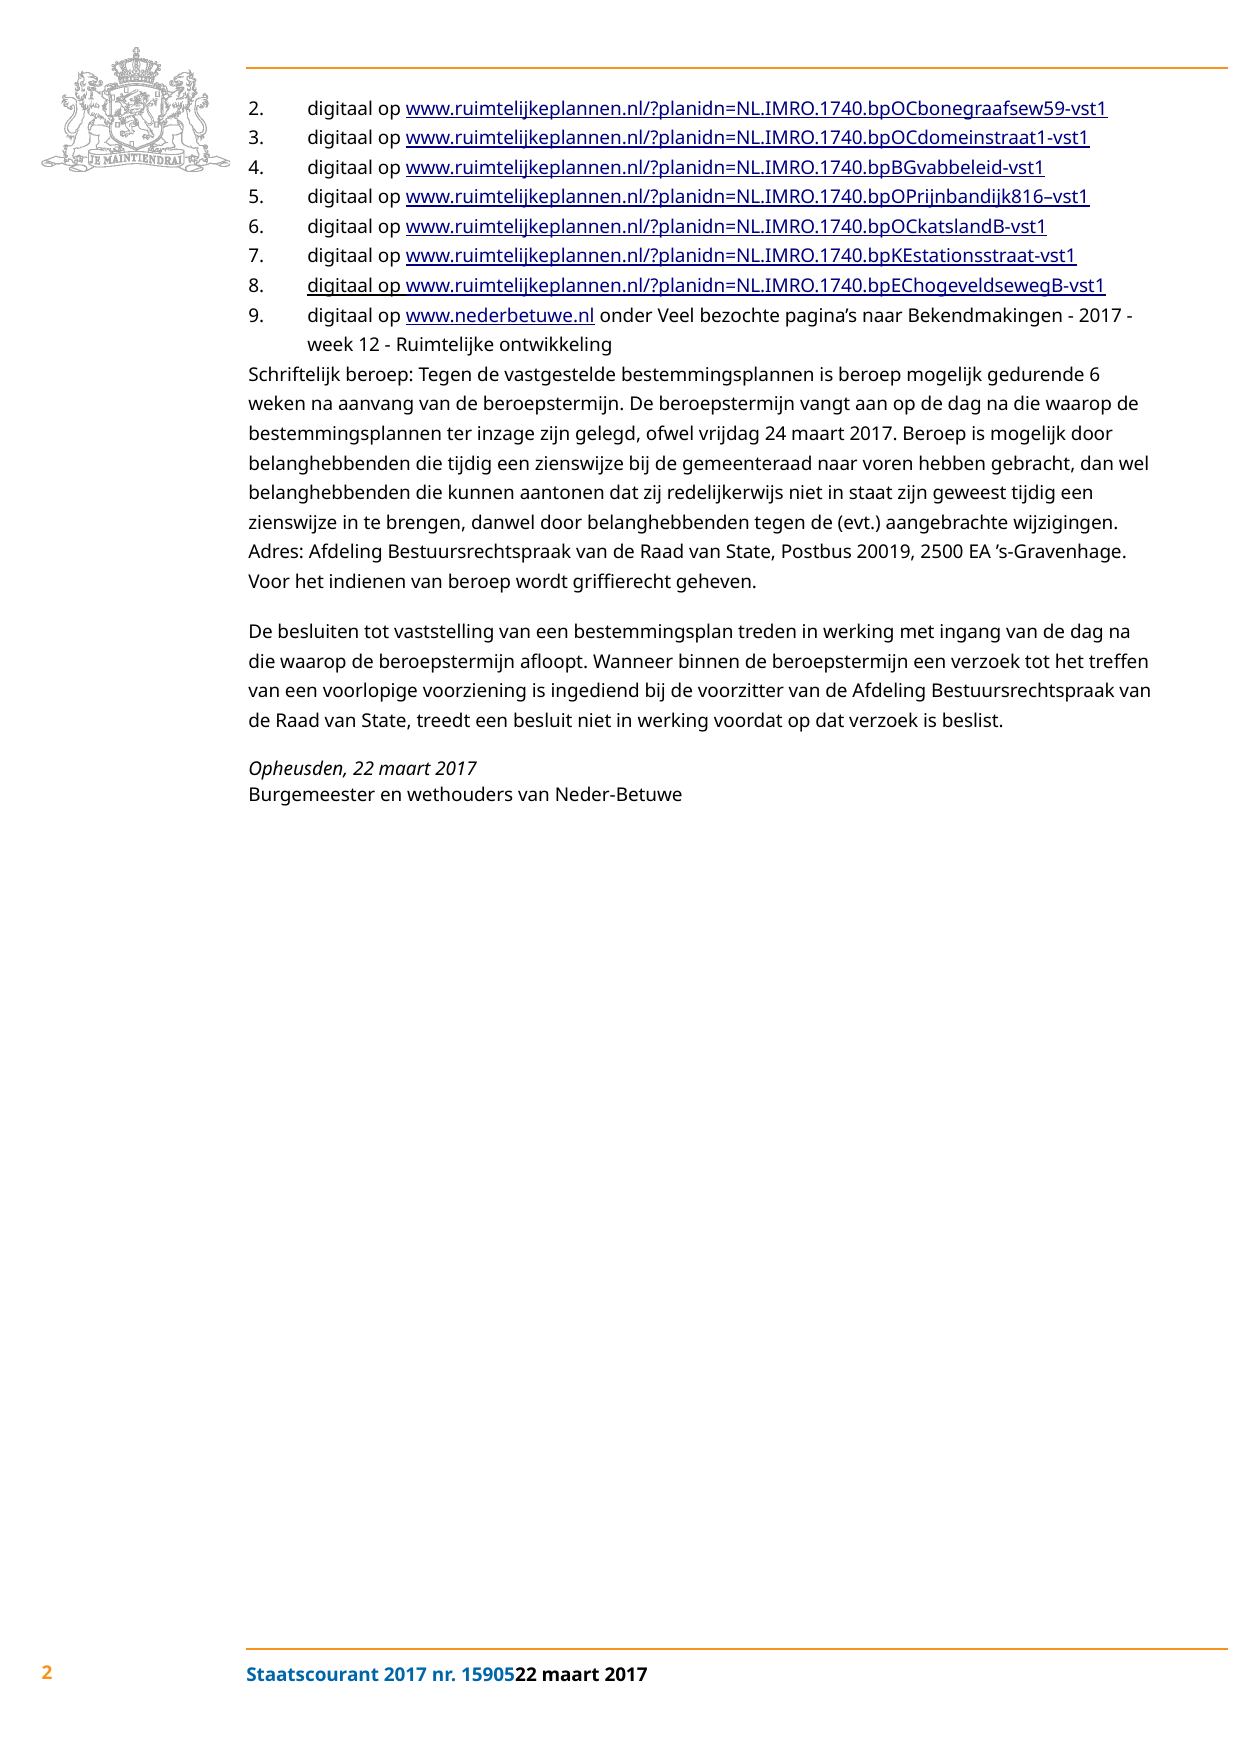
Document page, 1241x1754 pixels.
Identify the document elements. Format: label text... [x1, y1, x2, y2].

list digitaal op www.ruimtelijkeplannen.nl/?planidn=NL.IMRO.1740.bpOCbonegraafsew59-vst1 [248, 95, 1152, 121]
list digitaal op www.ruimtelijkeplannen.nl/?planidn=NL.IMRO.1740.bpOPrijnbandijk816–vst1 [248, 183, 1152, 209]
list digitaal op www.ruimtelijkeplannen.nl/?planidn=NL.IMRO.1740.bpBGvabbeleid-vst1 [248, 154, 1152, 180]
text Schriftelijk beroep: Tegen de vastgestelde bestemmingsplannen is beroep mogelijk gedurende 6 weken na aanvang van de beroepstermijn. De beroepstermijn vangt aan op de dag na die waarop de bestemmingsplannen ter inzage zijn gelegd, ofwel vrijdag 24 maart 2017. Beroep is mogelijk door belanghebbenden die tijdig een zienswijze bij de gemeenteraad naar voren hebben gebracht, dan wel belanghebbenden die kunnen aantonen dat zij redelijkerwijs niet in staat zijn geweest tijdig een zienswijze in te brengen, danwel door belanghebbenden tegen de (evt.) aangebrachte wijzigingen. Adres: Afdeling Bestuursrechtspraak van de Raad van State, Postbus 20019, 2500 EA ’s-Gravenhage. Voor het indienen van beroep wordt griffierecht geheven. [248, 361, 1152, 594]
list digitaal op www.ruimtelijkeplannen.nl/?planidn=NL.IMRO.1740.bpEChogeveldsewegB-vst1 [248, 272, 1152, 298]
text Opheusden, 22 maart 2017 [248, 755, 1152, 781]
list digitaal op www.nederbetuwe.nl onder Veel bezochte pagina’s naar Bekendmakingen - 2017 - week 12 - Ruimtelijke ontwikkeling [248, 302, 1152, 357]
list digitaal op www.ruimtelijkeplannen.nl/?planidn=NL.IMRO.1740.bpOCkatslandB-vst1 [248, 213, 1152, 239]
picture [41, 47, 231, 172]
list digitaal op www.ruimtelijkeplannen.nl/?planidn=NL.IMRO.1740.bpOCdomeinstraat1-vst1 [248, 124, 1152, 150]
text De besluiten tot vaststelling van een bestemmingsplan treden in werking met ingang van de dag na die waarop de beroepstermijn afloopt. Wanneer binnen de beroepstermijn een verzoek tot het treffen van een voorlopige voorziening is ingediend bij de voorzitter van de Afdeling Bestuursrechtspraak van de Raad van State, treedt een besluit niet in werking voordat op dat verzoek is beslist. [248, 618, 1152, 733]
list digitaal op www.ruimtelijkeplannen.nl/?planidn=NL.IMRO.1740.bpKEstationsstraat-vst1 [248, 243, 1152, 268]
text Burgemeester en wethouders van Neder-Betuwe [248, 781, 1152, 807]
